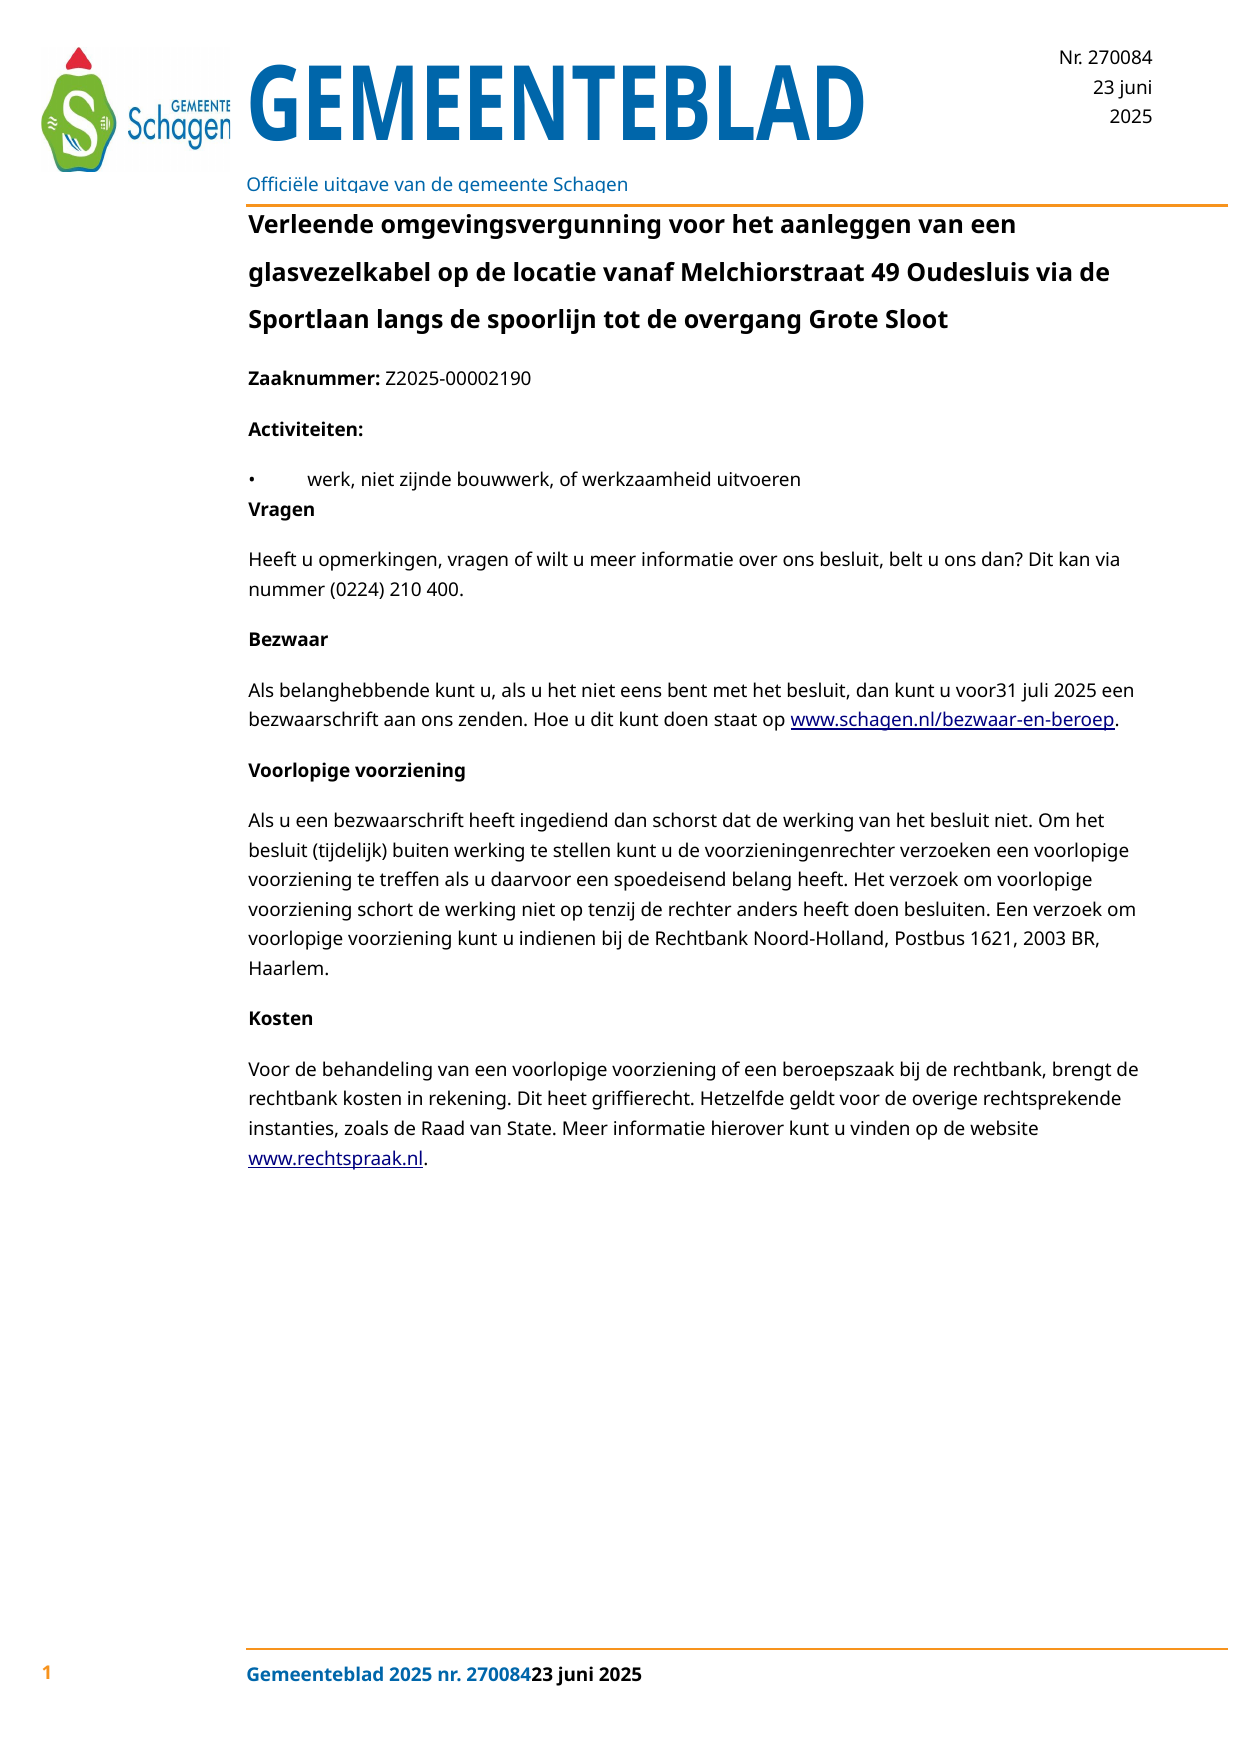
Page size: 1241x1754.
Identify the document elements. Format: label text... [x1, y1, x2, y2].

text Verleende omgevingsvergunning voor het aanleggen van een glasvezelkabel op de locatie vanaf Melchiorstraat 49 Oudesluis via de Sportlaan langs de spoorlijn tot de overgang Grote Sloot [248, 207, 1152, 336]
text Zaaknummer: Z2025-00002190 [248, 366, 1152, 391]
text Heeft u opmerkingen, vragen of wilt u meer informatie over ons besluit, belt u ons dan? Dit kan via nummer (0224) 210 400. [248, 546, 1152, 602]
text Als belanghebbende kunt u, als u het niet eens bent met het besluit, dan kunt u voor31 juli 2025 een bezwaarschrift aan ons zenden. Hoe u dit kunt doen staat op www.schagen.nl/bezwaar-en-beroep. [248, 677, 1152, 732]
text Als u een bezwaarschrift heeft ingediend dan schorst dat de werking van het besluit niet. Om het besluit (tijdelijk) buiten werking te stellen kunt u de voorzieningenrechter verzoeken een voorlopige voorziening te treffen als u daarvoor een spoedeisend belang heeft. Het verzoek om voorlopige voorziening schort de werking niet op tenzij de rechter anders heeft doen besluiten. Een verzoek om voorlopige voorziening kunt u indienen bij de Rechtbank Noord-Holland, Postbus 1621, 2003 BR, Haarlem. [248, 807, 1152, 981]
picture [41, 47, 231, 172]
text Voorlopige voorziening [248, 757, 1152, 782]
text Vragen [248, 496, 1152, 522]
text Bezwaar [248, 626, 1152, 652]
list werk, niet zijnde bouwwerk, of werkzaamheid uitvoeren [248, 466, 1152, 492]
text Kosten [248, 1006, 1152, 1031]
text Voor de behandeling van een voorlopige voorziening of een beroepszaak bij de rechtbank, brengt de rechtbank kosten in rekening. Dit heet griffierecht. Hetzelfde geldt voor de overige rechtsprekende instanties, zoals de Raad van State. Meer informatie hierover kunt u vinden op de website www.rechtspraak.nl. [248, 1056, 1152, 1170]
text Activiteiten: [248, 416, 1152, 442]
